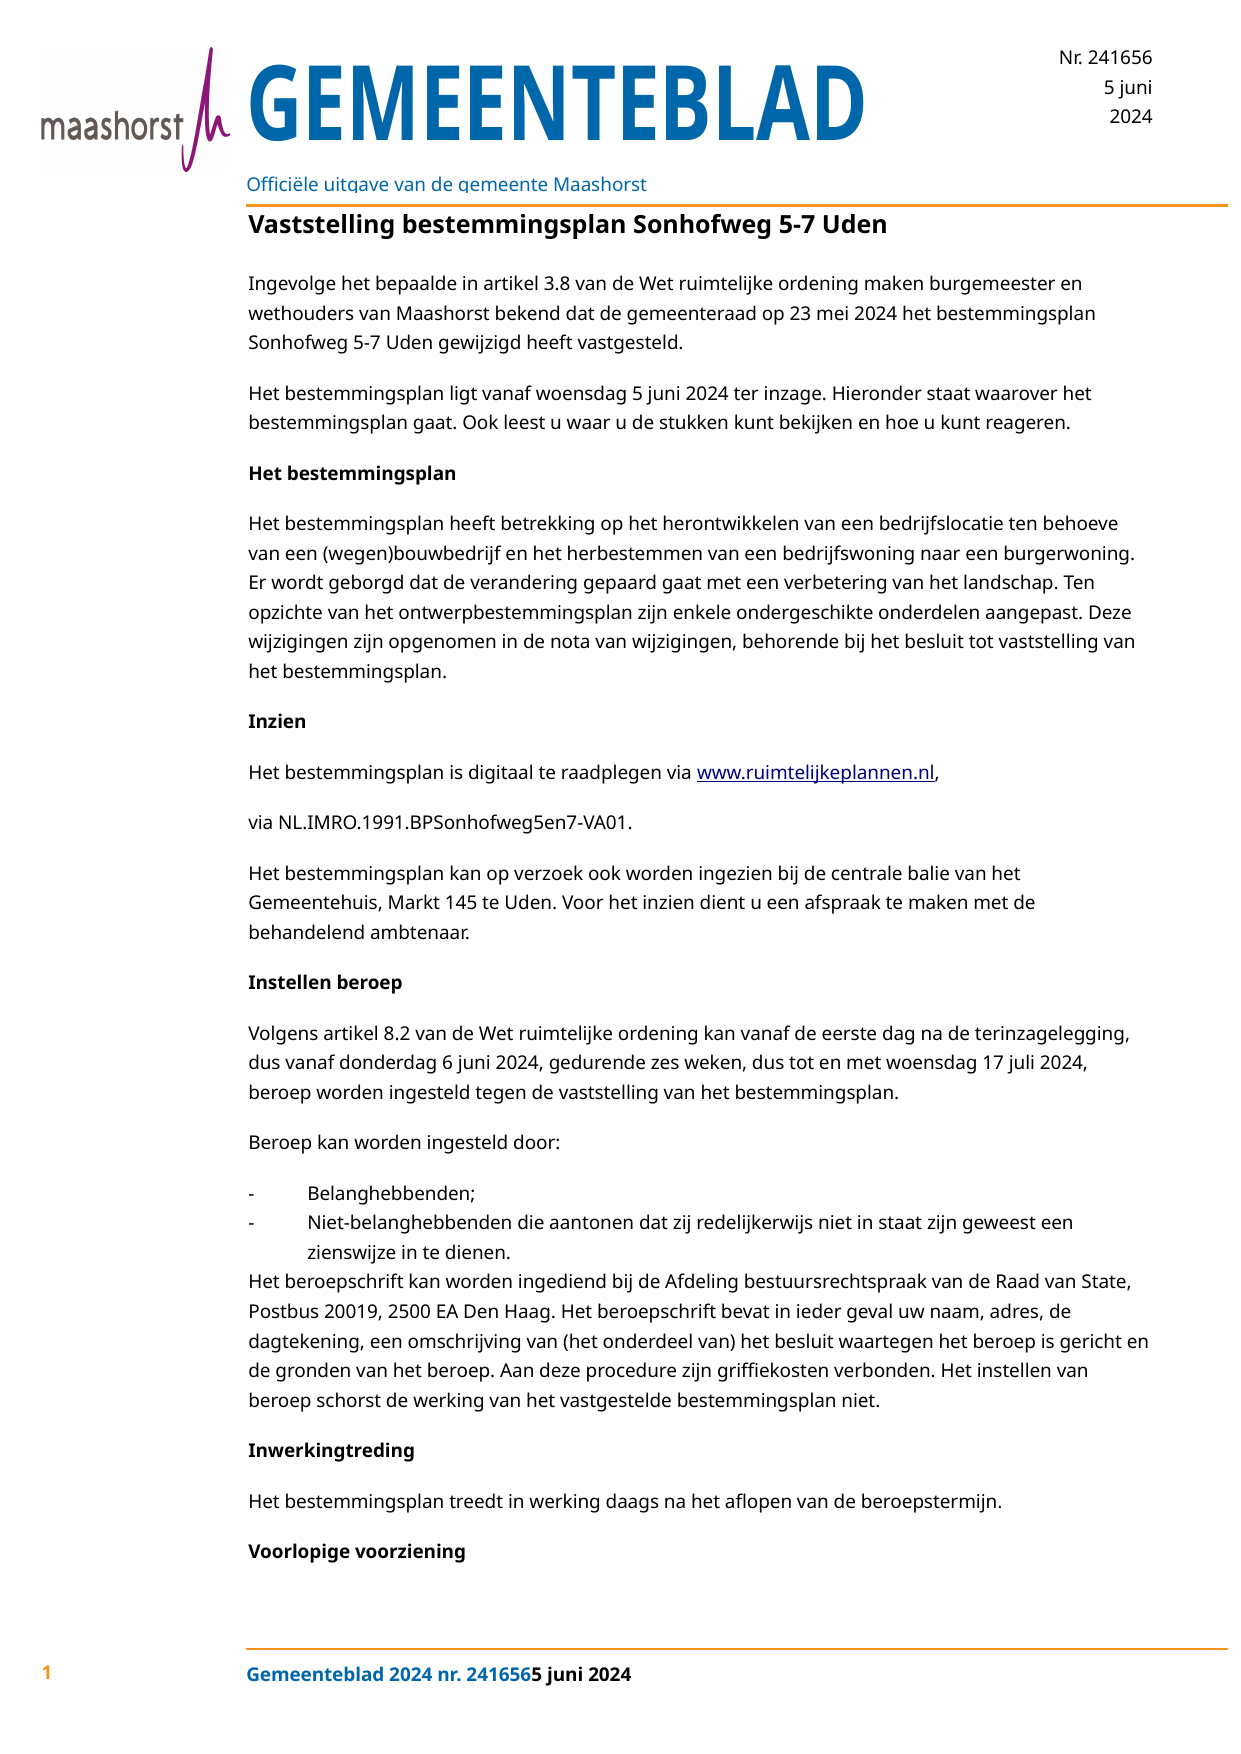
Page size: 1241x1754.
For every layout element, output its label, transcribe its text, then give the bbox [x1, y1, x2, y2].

text Inzien [248, 709, 1152, 734]
text Inwerkingtreding [248, 1437, 1152, 1463]
text Het bestemmingsplan ligt vanaf woensdag 5 juni 2024 ter inzage. Hieronder staat waarover het bestemmingsplan gaat. Ook leest u waar u de stukken kunt bekijken en hoe u kunt reageren. [248, 380, 1152, 435]
list Niet-belanghebbenden die aantonen dat zij redelijkerwijs niet in staat zijn geweest een zienswijze in te dienen. [248, 1209, 1152, 1265]
text Vaststelling bestemmingsplan Sonhofweg 5-7 Uden [248, 207, 1152, 241]
text Het beroepschrift kan worden ingediend bij de Afdeling bestuursrechtspraak van de Raad van State, Postbus 20019, 2500 EA Den Haag. Het beroepschrift bevat in ieder geval uw naam, adres, de dagtekening, een omschrijving van (het onderdeel van) het besluit waartegen het beroep is gericht en de gronden van het beroep. Aan deze procedure zijn griffiekosten verbonden. Het instellen van beroep schorst de werking van het vastgestelde bestemmingsplan niet. [248, 1269, 1152, 1413]
text Beroep kan worden ingesteld door: [248, 1129, 1152, 1155]
text Het bestemmingsplan kan op verzoek ook worden ingezien bij de centrale balie van het Gemeentehuis, Markt 145 te Uden. Voor het inzien dient u een afspraak te maken met de behandelend ambtenaar. [248, 860, 1152, 945]
text Het bestemmingsplan treedt in werking daags na het aflopen van de beroepstermijn. [248, 1488, 1152, 1513]
text via NL.IMRO.1991.BPSonhofweg5en7-VA01. [248, 809, 1152, 835]
text Het bestemmingsplan [248, 460, 1152, 486]
text Volgens artikel 8.2 van de Wet ruimtelijke ordening kan vanaf de eerste dag na de terinzagelegging, dus vanaf donderdag 6 juni 2024, gedurende zes weken, dus tot en met woensdag 17 juli 2024, beroep worden ingesteld tegen de vaststelling van het bestemmingsplan. [248, 1020, 1152, 1105]
list Belanghebbenden; [248, 1180, 1152, 1206]
text Het bestemmingsplan heeft betrekking op het herontwikkelen van een bedrijfslocatie ten behoeve van een (wegen)bouwbedrijf en het herbestemmen van een bedrijfswoning naar een burgerwoning. Er wordt geborgd dat de verandering gepaard gaat met een verbetering van het landschap. Ten opzichte van het ontwerpbestemmingsplan zijn enkele ondergeschikte onderdelen aangepast. Deze wijzigingen zijn opgenomen in de nota van wijzigingen, behorende bij het besluit tot vaststelling van het bestemmingsplan. [248, 510, 1152, 684]
picture [41, 47, 231, 172]
text Instellen beroep [248, 969, 1152, 995]
text Het bestemmingsplan is digitaal te raadplegen via www.ruimtelijkeplannen.nl, [248, 759, 1152, 785]
text Voorlopige voorziening [248, 1538, 1152, 1564]
text Ingevolge het bepaalde in artikel 3.8 van de Wet ruimtelijke ordening maken burgemeester en wethouders van Maashorst bekend dat de gemeenteraad op 23 mei 2024 het bestemmingsplan Sonhofweg 5-7 Uden gewijzigd heeft vastgesteld. [248, 270, 1152, 355]
